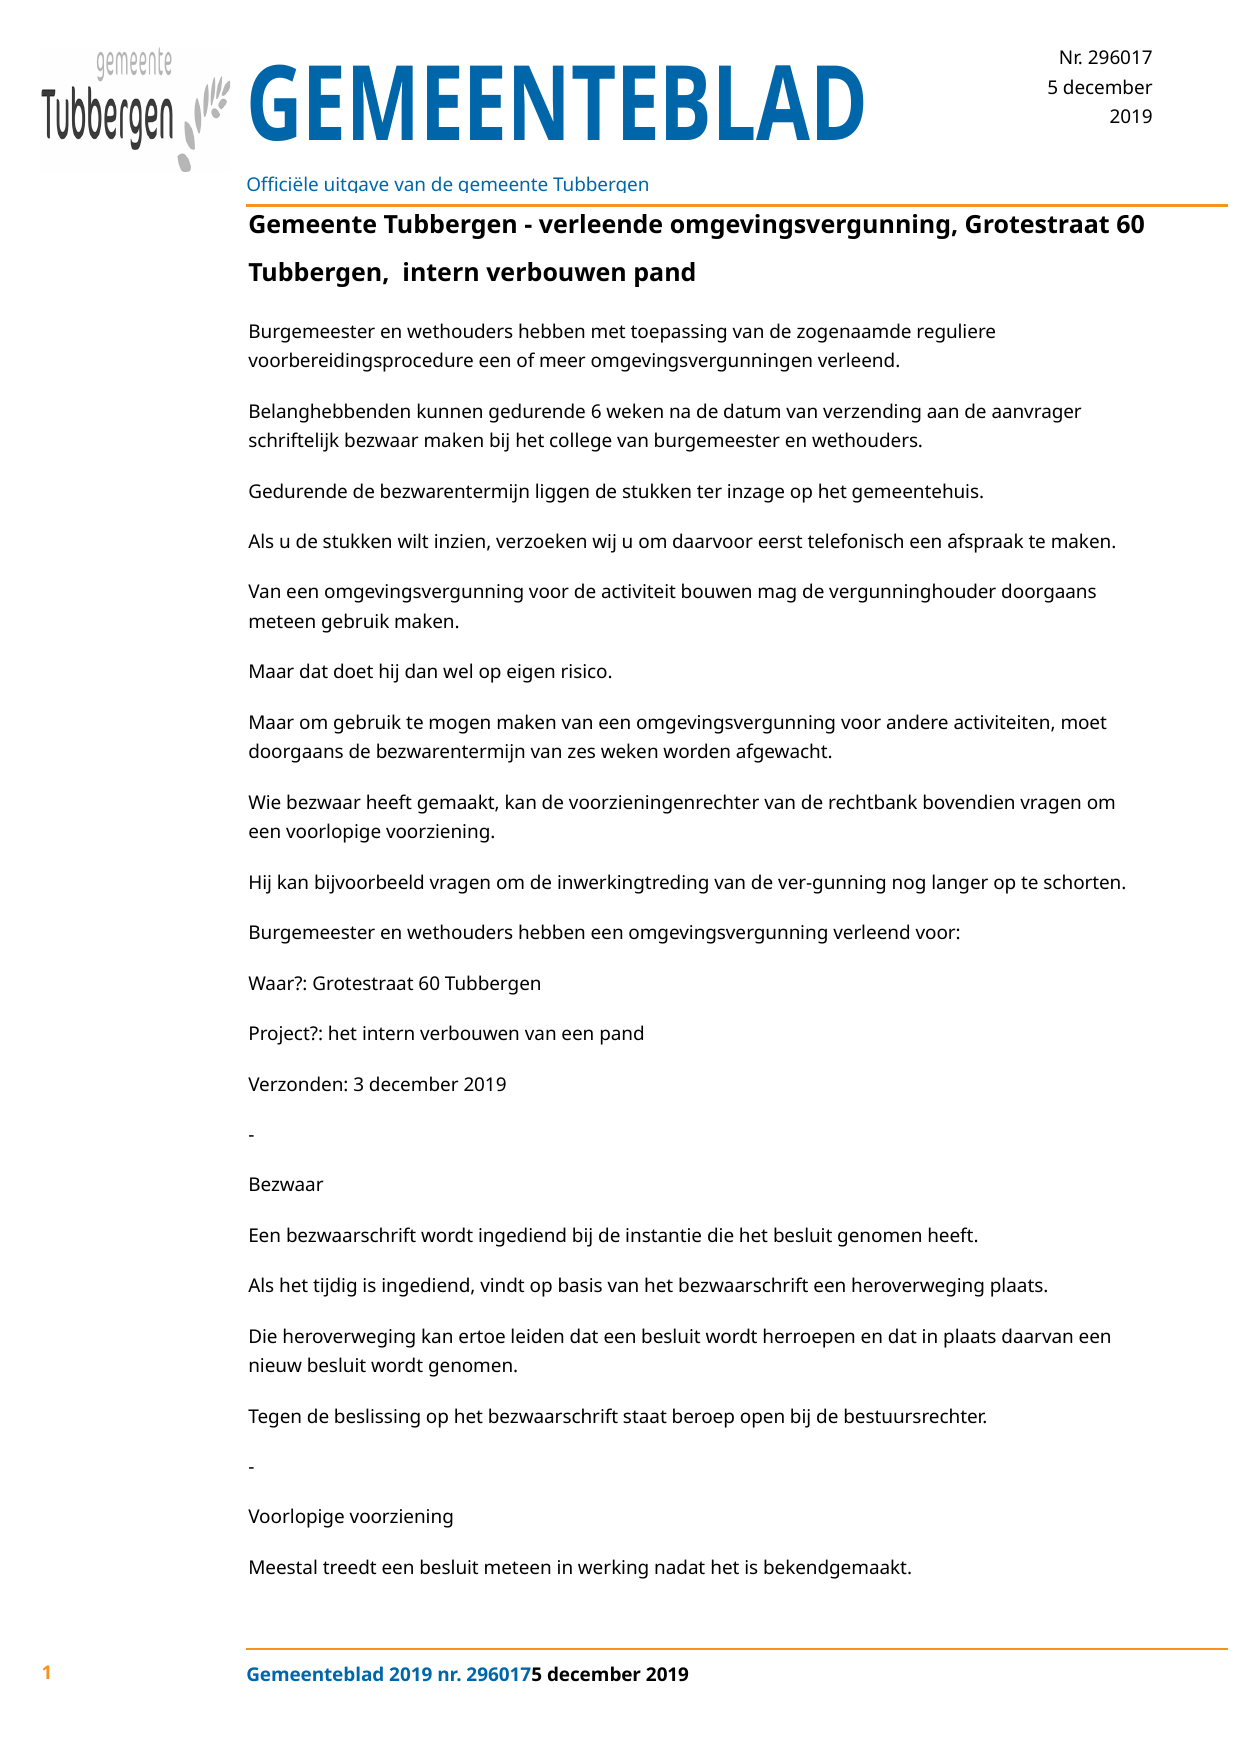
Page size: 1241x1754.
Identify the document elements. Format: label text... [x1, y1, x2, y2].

text Hij kan bijvoorbeeld vragen om de inwerkingtreding van de ver-gunning nog langer op te schorten. [248, 869, 1152, 895]
text Verzonden: 3 december 2019 [248, 1071, 1152, 1097]
text Bezwaar [248, 1172, 1152, 1197]
text Gemeente Tubbergen - verleende omgevingsvergunning, Grotestraat 60 Tubbergen, intern verbouwen pand [248, 207, 1152, 288]
text Burgemeester en wethouders hebben een omgevingsvergunning verleend voor: [248, 919, 1152, 945]
text Meestal treedt een besluit meteen in werking nadat het is bekendgemaakt. [248, 1554, 1152, 1580]
text Maar om gebruik te mogen maken van een omgevingsvergunning voor andere activiteiten, moet doorgaans de bezwarentermijn van zes weken worden afgewacht. [248, 709, 1152, 764]
text - [248, 1453, 1152, 1479]
text Een bezwaarschrift wordt ingediend bij de instantie die het besluit genomen heeft. [248, 1222, 1152, 1248]
text Burgemeester en wethouders hebben met toepassing van de zogenaamde reguliere voorbereidingsprocedure een of meer omgevingsvergunningen verleend. [248, 318, 1152, 373]
text Belanghebbenden kunnen gedurende 6 weken na de datum van verzending aan de aanvrager schriftelijk bezwaar maken bij het college van burgemeester en wethouders. [248, 398, 1152, 453]
picture [41, 47, 231, 172]
text Maar dat doet hij dan wel op eigen risico. [248, 659, 1152, 684]
text Project?: het intern verbouwen van een pand [248, 1020, 1152, 1046]
text Voorlopige voorziening [248, 1504, 1152, 1529]
text Tegen de beslissing op het bezwaarschrift staat beroep open bij de bestuursrechter. [248, 1403, 1152, 1429]
text - [248, 1121, 1152, 1147]
text Als u de stukken wilt inzien, verzoeken wij u om daarvoor eerst telefonisch een afspraak te maken. [248, 528, 1152, 554]
text Wie bezwaar heeft gemaakt, kan de voorzieningenrechter van de rechtbank bovendien vragen om een voorlopige voorziening. [248, 789, 1152, 844]
text Waar?: Grotestraat 60 Tubbergen [248, 970, 1152, 996]
text Als het tijdig is ingediend, vindt op basis van het bezwaarschrift een heroverweging plaats. [248, 1272, 1152, 1298]
text Van een omgevingsvergunning voor de activiteit bouwen mag de vergunninghouder doorgaans meteen gebruik maken. [248, 579, 1152, 634]
text Die heroverweging kan ertoe leiden dat een besluit wordt herroepen en dat in plaats daarvan een nieuw besluit wordt genomen. [248, 1323, 1152, 1378]
text Gedurende de bezwarentermijn liggen de stukken ter inzage op het gemeentehuis. [248, 478, 1152, 504]
